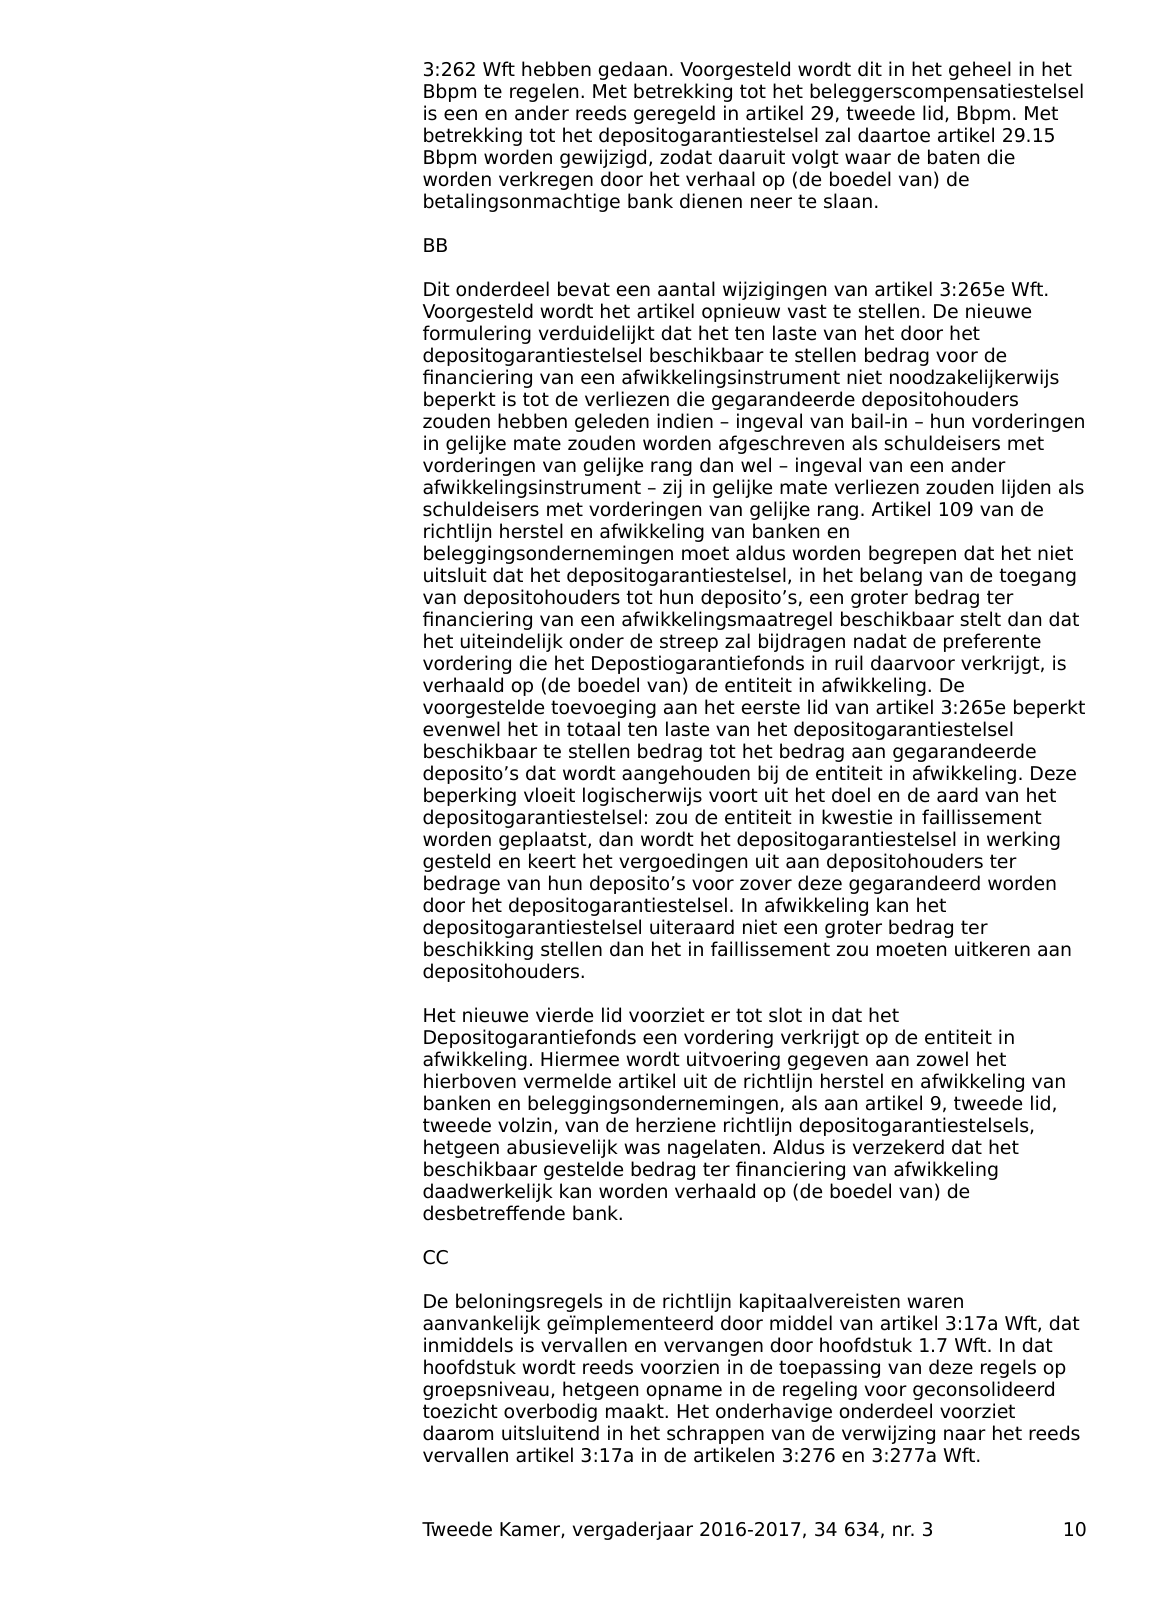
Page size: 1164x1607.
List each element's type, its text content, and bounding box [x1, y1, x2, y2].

subtitle BB [422, 235, 1087, 257]
text 3:262 Wft hebben gedaan. Voorgesteld wordt dit in het geheel in het Bbpm te regelen. Met betrekking tot het beleggerscompensatiestelsel is een en ander reeds geregeld in artikel 29, tweede lid, Bbpm. Met betrekking tot het depositogarantiestelsel zal daartoe artikel 29.15 Bbpm worden gewijzigd, zodat daaruit volgt waar de baten die worden verkregen door het verhaal op (de boedel van) de betalingsonmachtige bank dienen neer te slaan. [422, 59, 1087, 213]
text De beloningsregels in de richtlijn kapitaalvereisten waren aanvankelijk geïmplementeerd door middel van artikel 3:17a Wft, dat inmiddels is vervallen en vervangen door hoofdstuk 1.7 Wft. In dat hoofdstuk wordt reeds voorzien in de toepassing van deze regels op groepsniveau, hetgeen opname in de regeling voor geconsolideerd toezicht overbodig maakt. Het onderhavige onderdeel voorziet daarom uitsluitend in het schrappen van de verwijzing naar het reeds vervallen artikel 3:17a in de artikelen 3:276 en 3:277a Wft. [422, 1291, 1087, 1467]
text Dit onderdeel bevat een aantal wijzigingen van artikel 3:265e Wft. Voorgesteld wordt het artikel opnieuw vast te stellen. De nieuwe formulering verduidelijkt dat het ten laste van het door het depositogarantiestelsel beschikbaar te stellen bedrag voor de financiering van een afwikkelingsinstrument niet noodzakelijkerwijs beperkt is tot de verliezen die gegarandeerde depositohouders zouden hebben geleden indien – ingeval van bail-in – hun vorderingen in gelijke mate zouden worden afgeschreven als schuldeisers met vorderingen van gelijke rang dan wel – ingeval van een ander afwikkelingsinstrument – zij in gelijke mate verliezen zouden lijden als schuldeisers met vorderingen van gelijke rang. Artikel 109 van de richtlijn herstel en afwikkeling van banken en beleggingsondernemingen moet aldus worden begrepen dat het niet uitsluit dat het depositogarantiestelsel, in het belang van de toegang van depositohouders tot hun deposito’s, een groter bedrag ter financiering van een afwikkelingsmaatregel beschikbaar stelt dan dat het uiteindelijk onder de streep zal bijdragen nadat de preferente vordering die het Depostiogarantiefonds in ruil daarvoor verkrijgt, is verhaald op (de boedel van) de entiteit in afwikkeling. De voorgestelde toevoeging aan het eerste lid van artikel 3:265e beperkt evenwel het in totaal ten laste van het depositogarantiestelsel beschikbaar te stellen bedrag tot het bedrag aan gegarandeerde deposito’s dat wordt aangehouden bij de entiteit in afwikkeling. Deze beperking vloeit logischerwijs voort uit het doel en de aard van het depositogarantiestelsel: zou de entiteit in kwestie in faillissement worden geplaatst, dan wordt het depositogarantiestelsel in werking gesteld en keert het vergoedingen uit aan depositohouders ter bedrage van hun deposito’s voor zover deze gegarandeerd worden door het depositogarantiestelsel. In afwikkeling kan het depositogarantiestelsel uiteraard niet een groter bedrag ter beschikking stellen dan het in faillissement zou moeten uitkeren aan depositohouders. [422, 279, 1087, 983]
text Het nieuwe vierde lid voorziet er tot slot in dat het Depositogarantiefonds een vordering verkrijgt op de entiteit in afwikkeling. Hiermee wordt uitvoering gegeven aan zowel het hierboven vermelde artikel uit de richtlijn herstel en afwikkeling van banken en beleggingsondernemingen, als aan artikel 9, tweede lid, tweede volzin, van de herziene richtlijn depositogarantiestelsels, hetgeen abusievelijk was nagelaten. Aldus is verzekerd dat het beschikbaar gestelde bedrag ter financiering van afwikkeling daadwerkelijk kan worden verhaald op (de boedel van) de desbetreffende bank. [422, 1005, 1087, 1224]
subtitle CC [422, 1247, 1087, 1269]
